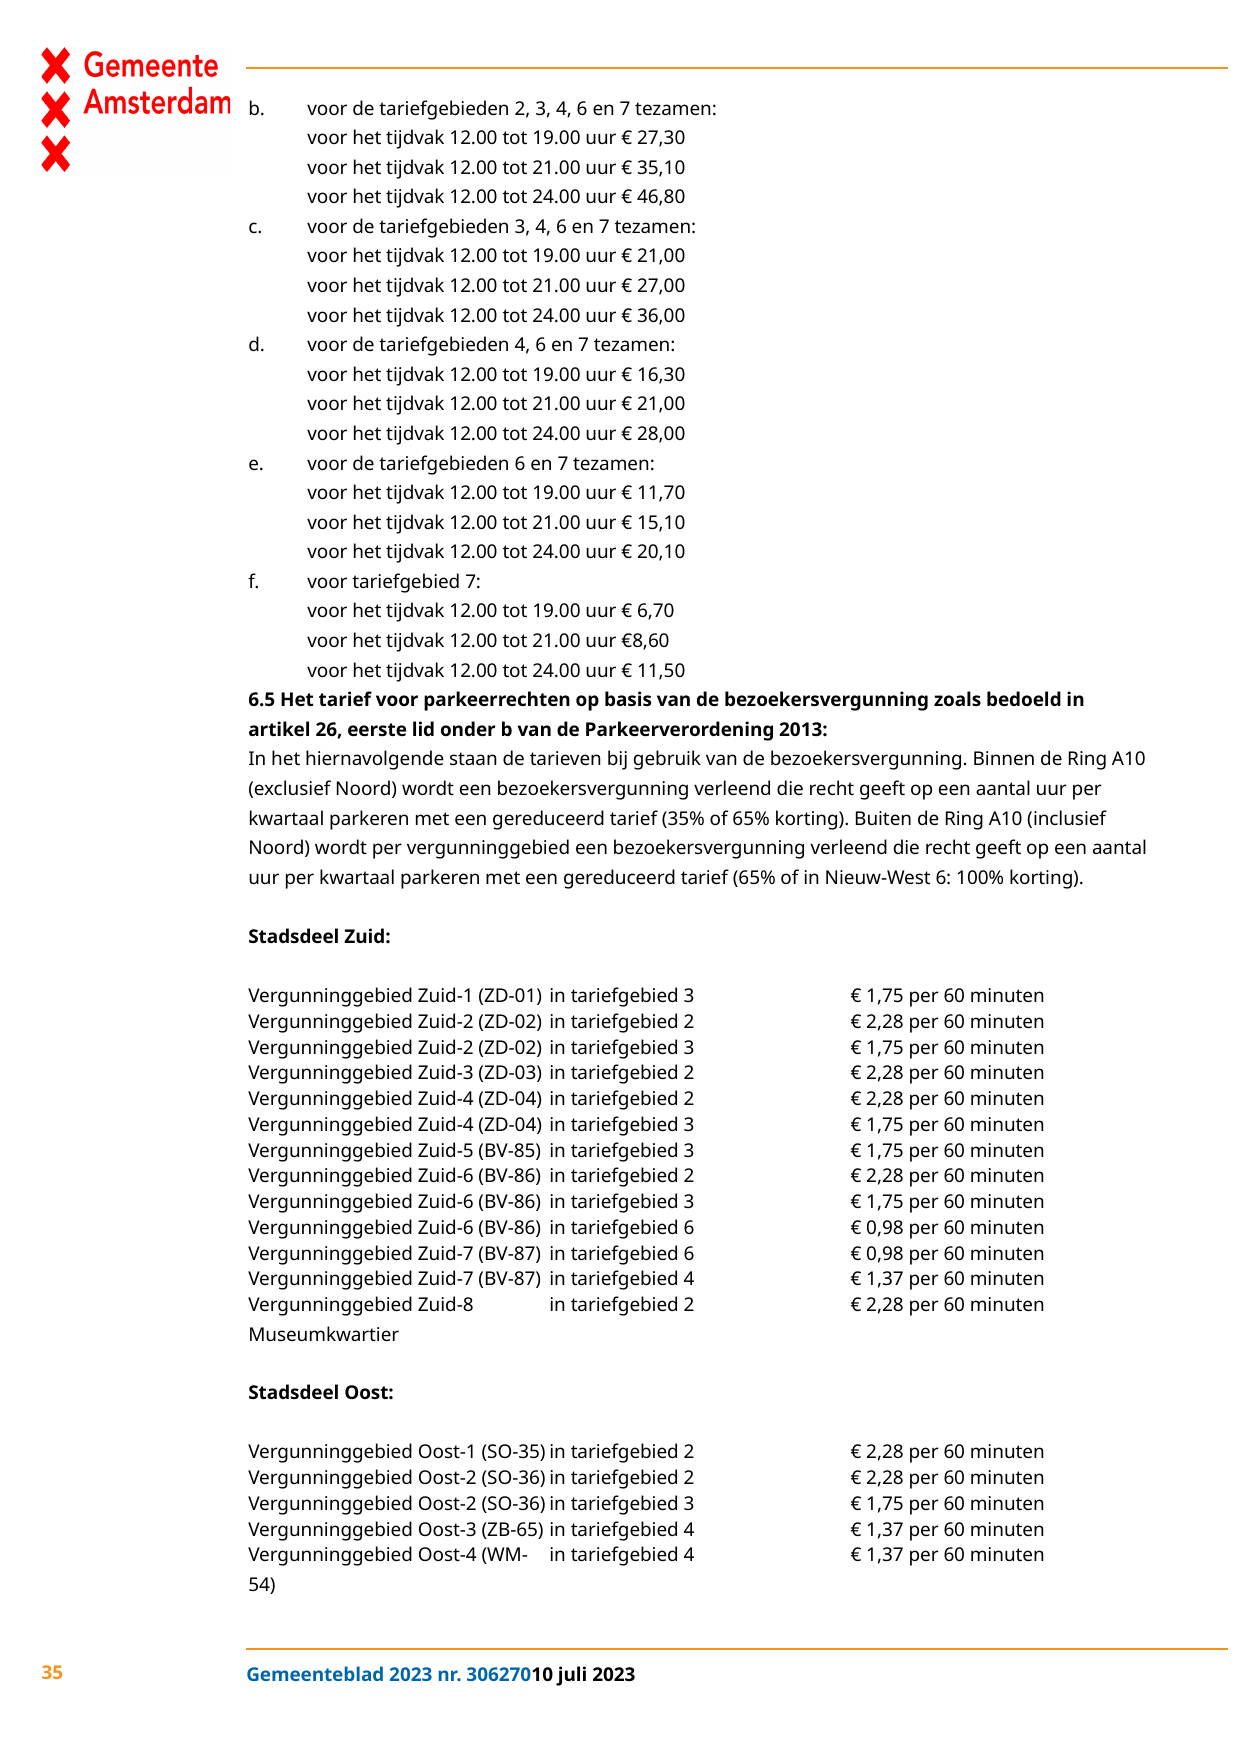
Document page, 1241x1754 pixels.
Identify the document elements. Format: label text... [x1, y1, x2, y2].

picture [41, 47, 231, 172]
table_cell in tariefgebied 3 [549, 1111, 850, 1137]
table_cell € 1,75 per 60 minuten [850, 1490, 1152, 1516]
text 6.5 Het tarief voor parkeerrechten op basis van de bezoekersvergunning zoals bedoeld in artikel 26, eerste lid onder b van de Parkeerverordening 2013: [248, 686, 1152, 742]
table_cell in tariefgebied 4 [549, 1265, 850, 1291]
table_cell Vergunninggebied Oost-2 (SO-36) [248, 1490, 549, 1516]
table_cell € 1,37 per 60 minuten [850, 1541, 1152, 1597]
list voor het tijdvak 12.00 tot 24.00 uur € 11,50 [248, 657, 1152, 683]
table_cell € 1,75 per 60 minuten [850, 1137, 1152, 1162]
list voor het tijdvak 12.00 tot 21.00 uur € 27,00 [248, 272, 1152, 298]
table_cell Vergunninggebied Zuid-4 (ZD-04) [248, 1111, 549, 1137]
table_header Vergunninggebied Zuid-1 (ZD-01) [248, 983, 549, 1008]
table_cell in tariefgebied 4 [549, 1516, 850, 1541]
table_cell Vergunninggebied Zuid-6 (BV-86) [248, 1214, 549, 1240]
table_cell in tariefgebied 2 [549, 1464, 850, 1490]
table_cell in tariefgebied 3 [549, 1137, 850, 1162]
list voor de tariefgebieden 2, 3, 4, 6 en 7 tezamen: [248, 95, 1152, 121]
table_cell Vergunninggebied Zuid-4 (ZD-04) [248, 1085, 549, 1111]
list voor het tijdvak 12.00 tot 24.00 uur € 28,00 [248, 420, 1152, 446]
table_cell Vergunninggebied Zuid-6 (BV-86) [248, 1163, 549, 1188]
table_cell in tariefgebied 2 [549, 1008, 850, 1034]
table_cell € 2,28 per 60 minuten [850, 1464, 1152, 1490]
list voor de tariefgebieden 4, 6 en 7 tezamen: [248, 331, 1152, 357]
table_cell € 1,75 per 60 minuten [850, 1034, 1152, 1059]
table_cell in tariefgebied 2 [549, 1085, 850, 1111]
list voor tariefgebied 7: [248, 568, 1152, 594]
table_cell Vergunninggebied Zuid-7 (BV-87) [248, 1240, 549, 1265]
table_cell in tariefgebied 2 [549, 1060, 850, 1085]
table_cell in tariefgebied 3 [549, 1188, 850, 1214]
list voor de tariefgebieden 3, 4, 6 en 7 tezamen: [248, 213, 1152, 239]
table_cell in tariefgebied 2 [549, 1163, 850, 1188]
table_cell € 1,75 per 60 minuten [850, 1188, 1152, 1214]
table_cell Vergunninggebied Zuid-5 (BV-85) [248, 1137, 549, 1162]
table_cell € 2,28 per 60 minuten [850, 1291, 1152, 1346]
text Stadsdeel Zuid: [248, 923, 1152, 949]
table_cell € 1,75 per 60 minuten [850, 1111, 1152, 1137]
table_cell Vergunninggebied Zuid-8 Museumkwartier [248, 1291, 549, 1346]
table_cell in tariefgebied 3 [549, 1034, 850, 1059]
list voor het tijdvak 12.00 tot 19.00 uur € 11,70 [248, 479, 1152, 505]
list voor het tijdvak 12.00 tot 19.00 uur € 16,30 [248, 361, 1152, 387]
table_cell € 2,28 per 60 minuten [850, 1060, 1152, 1085]
list voor het tijdvak 12.00 tot 21.00 uur € 15,10 [248, 509, 1152, 535]
table_cell € 1,37 per 60 minuten [850, 1516, 1152, 1541]
list voor het tijdvak 12.00 tot 19.00 uur € 27,30 [248, 124, 1152, 150]
list voor het tijdvak 12.00 tot 24.00 uur € 36,00 [248, 302, 1152, 328]
table_cell in tariefgebied 6 [549, 1240, 850, 1265]
table_header in tariefgebied 3 [549, 983, 850, 1008]
table_cell in tariefgebied 6 [549, 1214, 850, 1240]
table_cell € 2,28 per 60 minuten [850, 1008, 1152, 1034]
table_header in tariefgebied 2 [549, 1439, 850, 1464]
table_cell Vergunninggebied Zuid-3 (ZD-03) [248, 1060, 549, 1085]
table_cell Vergunninggebied Oost-2 (SO-36) [248, 1464, 549, 1490]
table_cell € 2,28 per 60 minuten [850, 1085, 1152, 1111]
table_cell Vergunninggebied Zuid-2 (ZD-02) [248, 1034, 549, 1059]
table_cell Vergunninggebied Oost-4 (WM-54) [248, 1541, 549, 1597]
list voor het tijdvak 12.00 tot 24.00 uur € 20,10 [248, 538, 1152, 564]
list voor het tijdvak 12.00 tot 24.00 uur € 46,80 [248, 183, 1152, 209]
list voor het tijdvak 12.00 tot 21.00 uur € 35,10 [248, 154, 1152, 180]
list voor de tariefgebieden 6 en 7 tezamen: [248, 450, 1152, 476]
table_cell € 2,28 per 60 minuten [850, 1163, 1152, 1188]
table_cell € 0,98 per 60 minuten [850, 1240, 1152, 1265]
table_header € 1,75 per 60 minuten [850, 983, 1152, 1008]
list voor het tijdvak 12.00 tot 21.00 uur €8,60 [248, 627, 1152, 653]
table_cell € 1,37 per 60 minuten [850, 1265, 1152, 1291]
text In het hiernavolgende staan de tarieven bij gebruik van de bezoekersvergunning. Binnen de Ring A10 (exclusief Noord) wordt een bezoekersvergunning verleend die recht geeft op een aantal uur per kwartaal parkeren met een gereduceerd tarief (35% of 65% korting). Buiten de Ring A10 (inclusief Noord) wordt per vergunninggebied een bezoekersvergunning verleend die recht geeft op een aantal uur per kwartaal parkeren met een gereduceerd tarief (65% of in Nieuw-West 6: 100% korting). [248, 746, 1152, 890]
table_cell in tariefgebied 3 [549, 1490, 850, 1516]
table_header Vergunninggebied Oost-1 (SO-35) [248, 1439, 549, 1464]
table_header € 2,28 per 60 minuten [850, 1439, 1152, 1464]
table_cell Vergunninggebied Zuid-6 (BV-86) [248, 1188, 549, 1214]
table_cell Vergunninggebied Zuid-2 (ZD-02) [248, 1008, 549, 1034]
table_cell € 0,98 per 60 minuten [850, 1214, 1152, 1240]
list voor het tijdvak 12.00 tot 21.00 uur € 21,00 [248, 391, 1152, 416]
list voor het tijdvak 12.00 tot 19.00 uur € 21,00 [248, 243, 1152, 268]
text Stadsdeel Oost: [248, 1379, 1152, 1405]
table_cell Vergunninggebied Oost-3 (ZB-65) [248, 1516, 549, 1541]
table_cell Vergunninggebied Zuid-7 (BV-87) [248, 1265, 549, 1291]
list voor het tijdvak 12.00 tot 19.00 uur € 6,70 [248, 598, 1152, 623]
table_cell in tariefgebied 4 [549, 1541, 850, 1597]
table_cell in tariefgebied 2 [549, 1291, 850, 1346]
